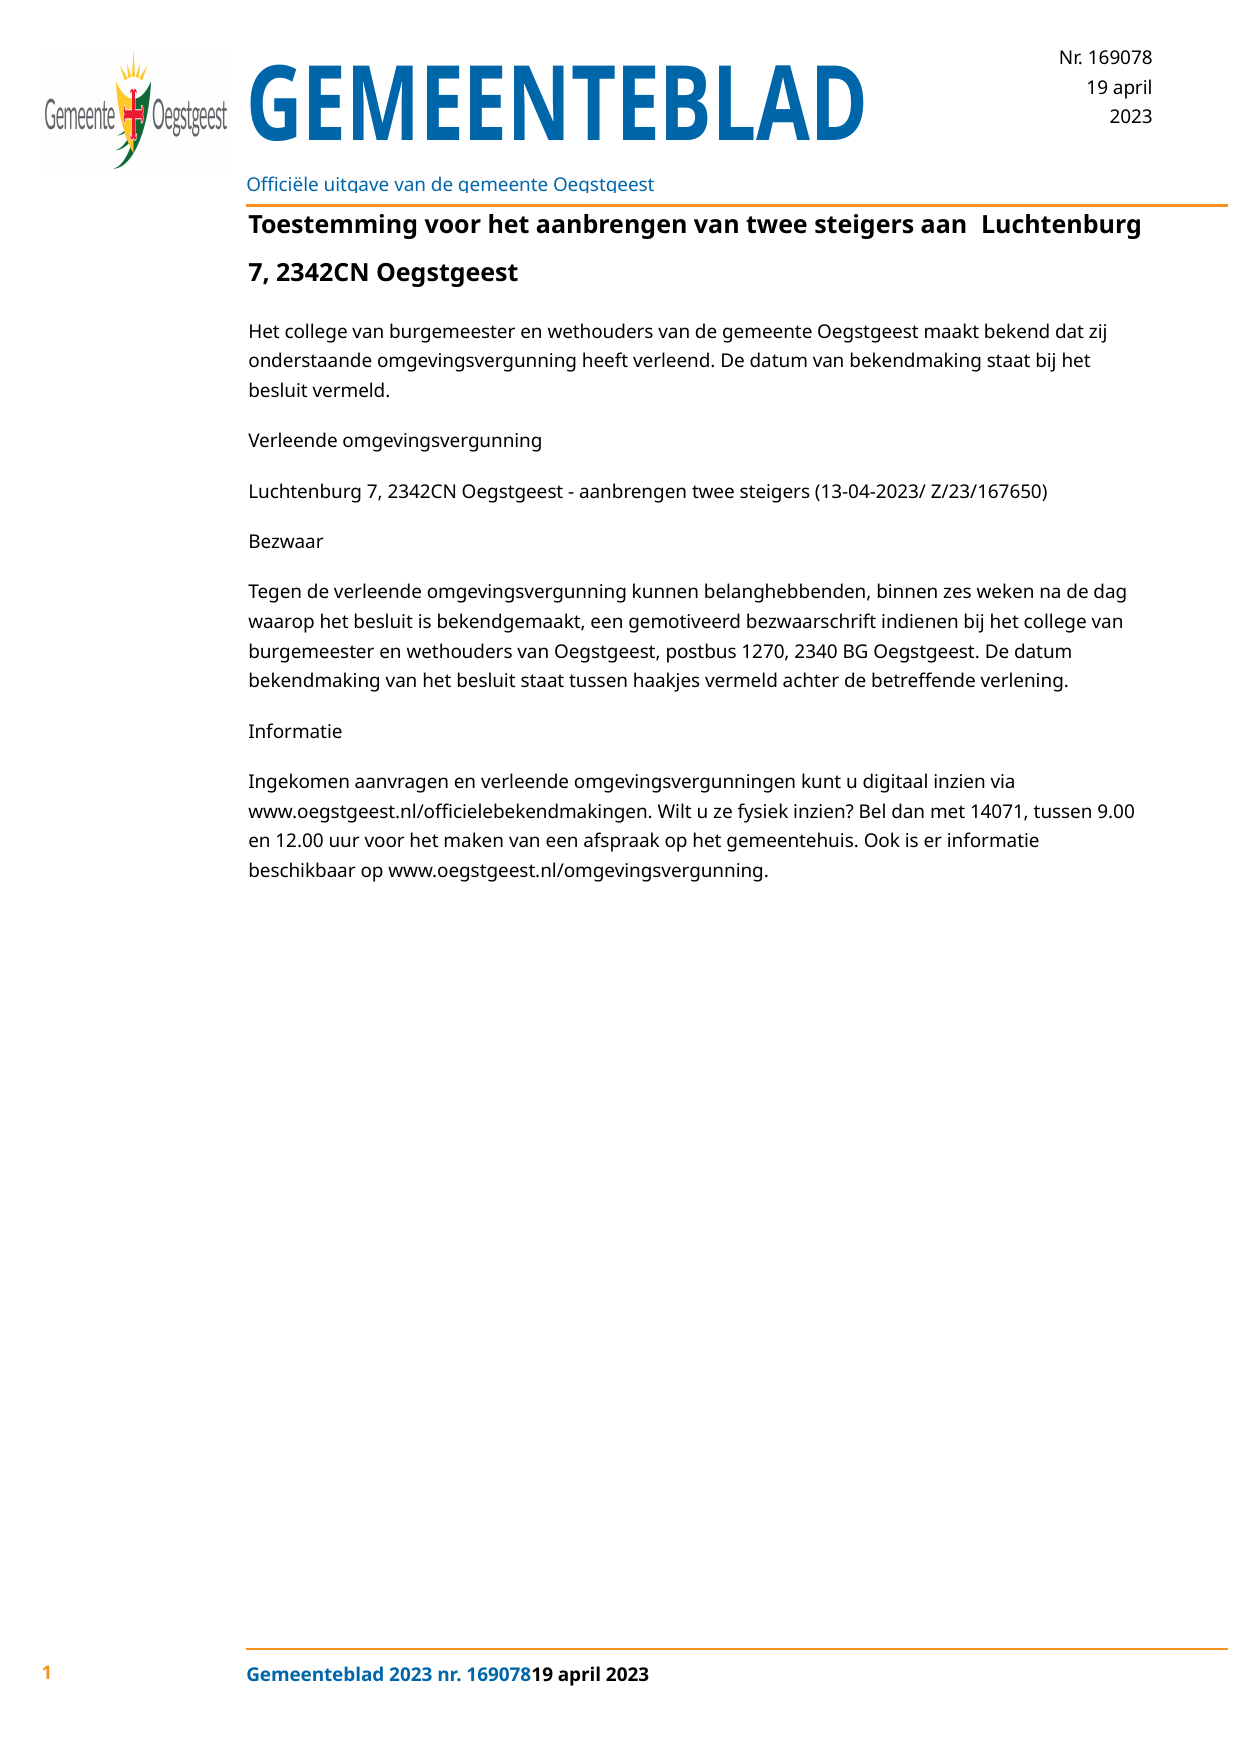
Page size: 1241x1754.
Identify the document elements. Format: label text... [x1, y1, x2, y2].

text Het college van burgemeester en wethouders van de gemeente Oegstgeest maakt bekend dat zij onderstaande omgevingsvergunning heeft verleend. De datum van bekendmaking staat bij het besluit vermeld. [248, 318, 1152, 403]
text Informatie [248, 718, 1152, 744]
text Luchtenburg 7, 2342CN Oegstgeest - aanbrengen twee steigers (13-04-2023/ Z/23/167650) [248, 478, 1152, 504]
text Toestemming voor het aanbrengen van twee steigers aan Luchtenburg 7, 2342CN Oegstgeest [248, 207, 1152, 288]
text Verleende omgevingsvergunning [248, 427, 1152, 453]
picture [41, 47, 231, 172]
text Bezwaar [248, 528, 1152, 554]
text Ingekomen aanvragen en verleende omgevingsvergunningen kunt u digitaal inzien via www.oegstgeest.nl/officielebekendmakingen. Wilt u ze fysiek inzien? Bel dan met 14071, tussen 9.00 en 12.00 uur voor het maken van een afspraak op het gemeentehuis. Ook is er informatie beschikbaar op www.oegstgeest.nl/omgevingsvergunning. [248, 768, 1152, 883]
text Tegen de verleende omgevingsvergunning kunnen belanghebbenden, binnen zes weken na de dag waarop het besluit is bekendgemaakt, een gemotiveerd bezwaarschrift indienen bij het college van burgemeester en wethouders van Oegstgeest, postbus 1270, 2340 BG Oegstgeest. De datum bekendmaking van het besluit staat tussen haakjes vermeld achter de betreffende verlening. [248, 579, 1152, 693]
